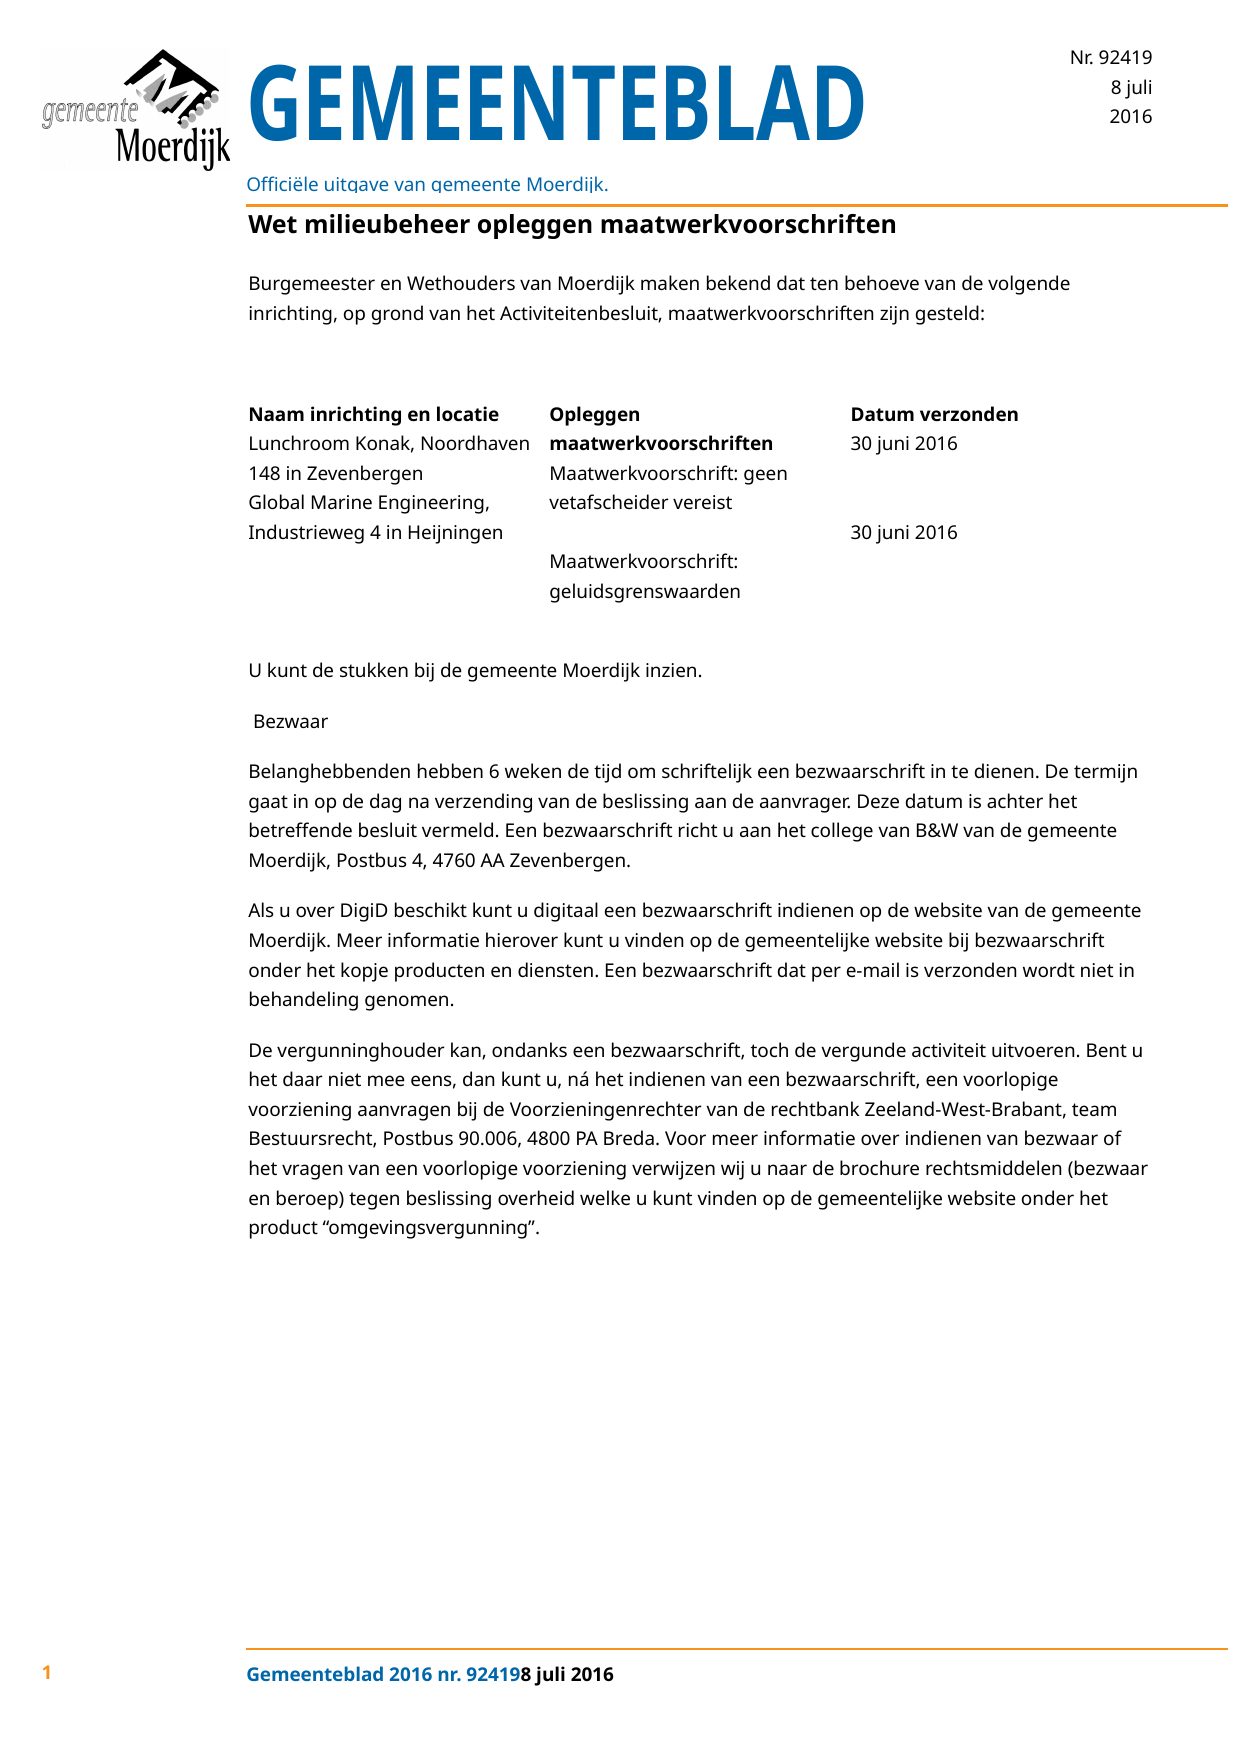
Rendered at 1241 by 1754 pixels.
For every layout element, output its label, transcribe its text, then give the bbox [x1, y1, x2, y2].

table_header Opleggen maatwerkvoorschriften Maatwerkvoorschrift: geen vetafscheider vereist Maatwerkvoorschrift: geluidsgrenswaarden [549, 401, 850, 604]
text Belanghebbenden hebben 6 weken de tijd om schriftelijk een bezwaarschrift in te dienen. De termijn gaat in op de dag na verzending van de beslissing aan de aanvrager. Deze datum is achter het betreffende besluit vermeld. Een bezwaarschrift richt u aan het college van B&W van de gemeente Moerdijk, Postbus 4, 4760 AA Zevenbergen. [248, 758, 1152, 873]
text Als u over DigiD beschikt kunt u digitaal een bezwaarschrift indienen op de website van de gemeente Moerdijk. Meer informatie hierover kunt u vinden op de gemeentelijke website bij bezwaarschrift onder het kopje producten en diensten. Een bezwaarschrift dat per e-mail is verzonden wordt niet in behandeling genomen. [248, 898, 1152, 1012]
table_header Datum verzonden 30 juni 2016 30 juni 2016 [850, 401, 1152, 604]
picture [41, 47, 231, 172]
text Wet milieubeheer opleggen maatwerkvoorschriften [248, 207, 1152, 241]
text Burgemeester en Wethouders van Moerdijk maken bekend dat ten behoeve van de volgende inrichting, op grond van het Activiteitenbesluit, maatwerkvoorschriften zijn gesteld: [248, 270, 1152, 326]
table_header Naam inrichting en locatie Lunchroom Konak, Noordhaven 148 in Zevenbergen Global Marine Engineering, Industrieweg 4 in Heijningen [248, 401, 549, 604]
text U kunt de stukken bij de gemeente Moerdijk inzien. [248, 658, 1152, 683]
text De vergunninghouder kan, ondanks een bezwaarschrift, toch de vergunde activiteit uitvoeren. Bent u het daar niet mee eens, dan kunt u, ná het indienen van een bezwaarschrift, een voorlopige voorziening aanvragen bij de Voorzieningenrechter van de rechtbank Zeeland-West-Brabant, team Bestuursrecht, Postbus 90.006, 4800 PA Breda. Voor meer informatie over indienen van bezwaar of het vragen van een voorlopige voorziening verwijzen wij u naar de brochure rechtsmiddelen (bezwaar en beroep) tegen beslissing overheid welke u kunt vinden op de gemeentelijke website onder het product “omgevingsvergunning”. [248, 1037, 1152, 1240]
text Bezwaar [248, 708, 1152, 734]
